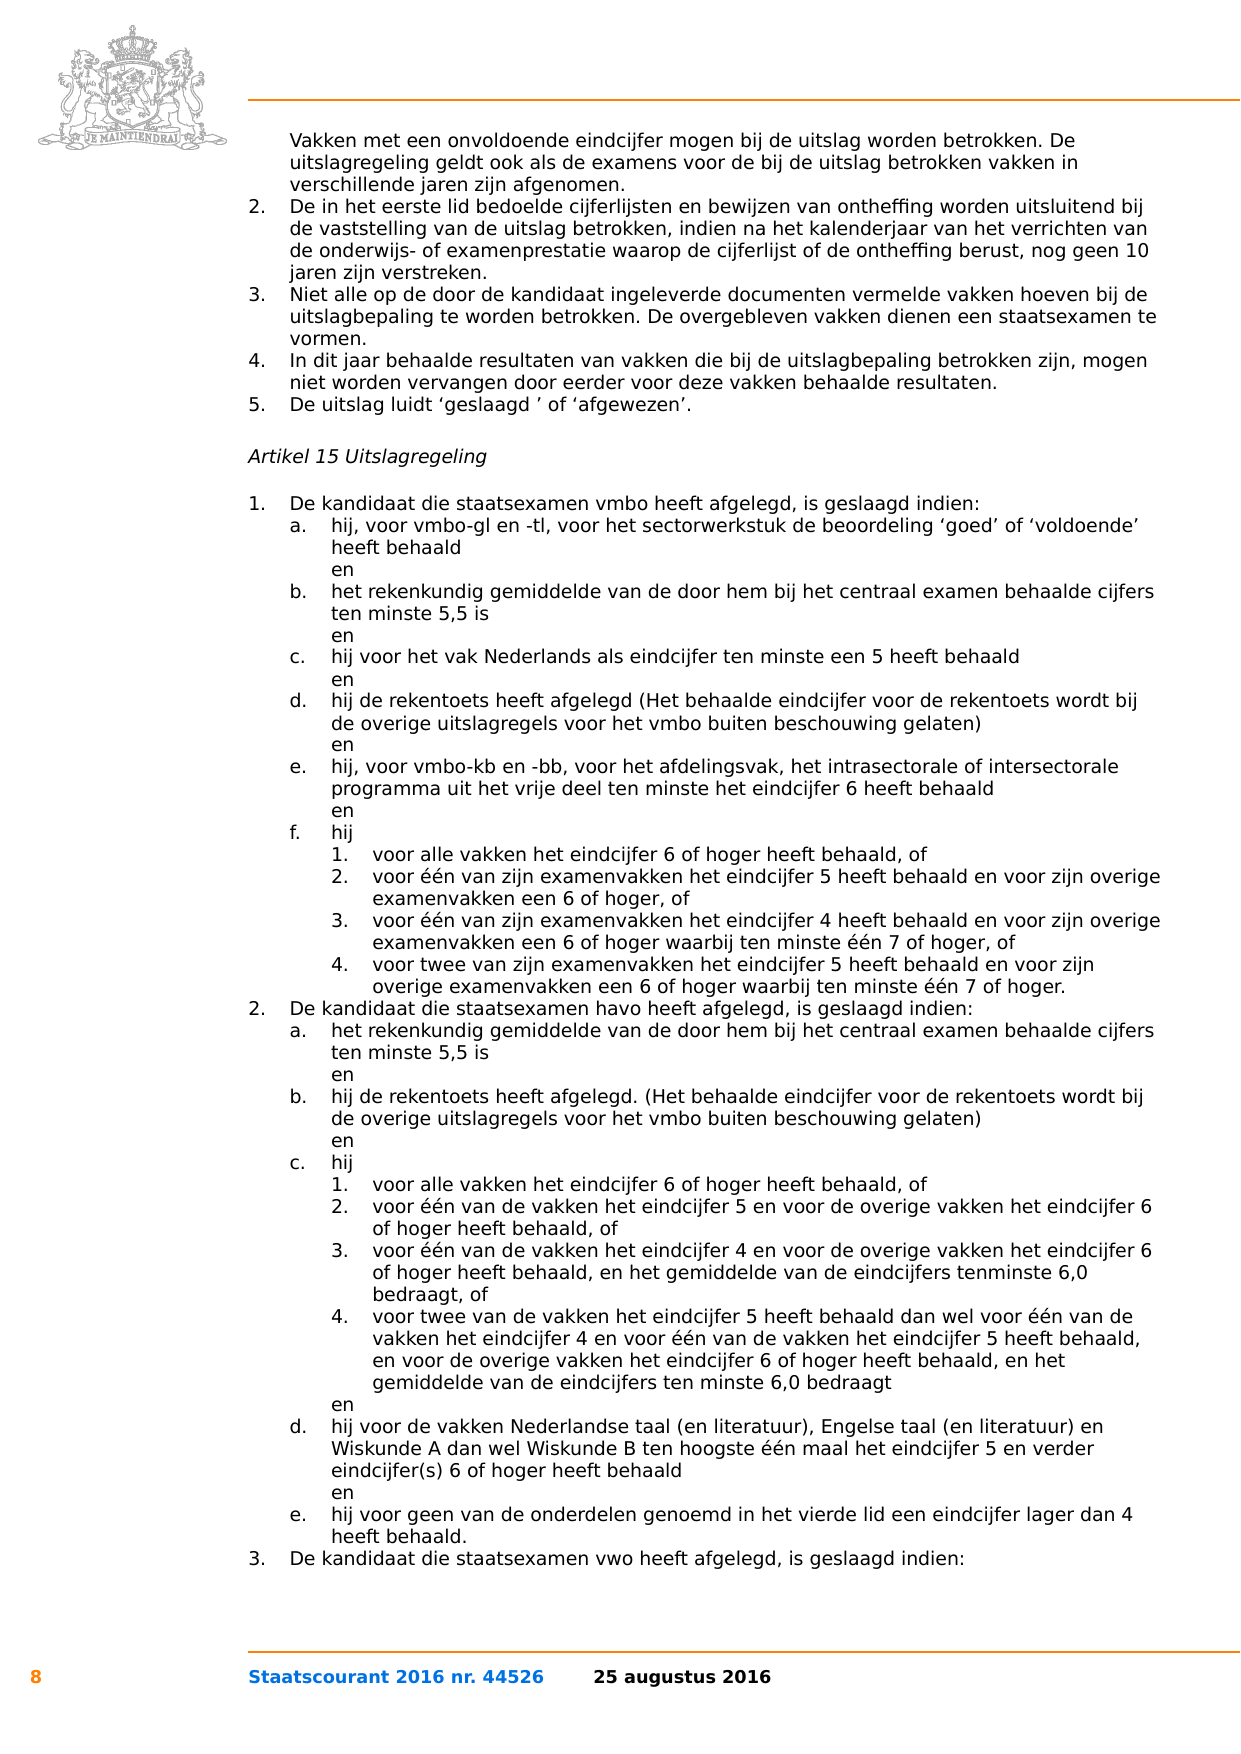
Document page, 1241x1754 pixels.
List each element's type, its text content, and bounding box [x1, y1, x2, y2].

text a. hij, voor vmbo-gl en -tl, voor het sectorwerkstuk de beoordeling ‘goed’ of ‘voldoende’ heeft behaald [289, 514, 1163, 558]
text d. hij de rekentoets heeft afgelegd (Het behaalde eindcijfer voor de rekentoets wordt bij de overige uitslagregels voor het vmbo buiten beschouwing gelaten) [289, 690, 1163, 734]
text en [331, 800, 1163, 822]
text 1. voor alle vakken het eindcijfer 6 of hoger heeft behaald, of [331, 1174, 1163, 1196]
text c. hij [289, 1152, 1163, 1174]
text Vakken met een onvoldoende eindcijfer mogen bij de uitslag worden betrokken. De uitslagregeling geldt ook als de examens voor de bij de uitslag betrokken vakken in verschillende jaren zijn afgenomen. [289, 130, 1163, 196]
text 1. voor alle vakken het eindcijfer 6 of hoger heeft behaald, of [331, 844, 1163, 866]
text en [331, 668, 1163, 690]
text c. hij voor het vak Nederlands als eindcijfer ten minste een 5 heeft behaald [289, 646, 1163, 668]
text 3. Niet alle op de door de kandidaat ingeleverde documenten vermelde vakken hoeven bij de uitslagbepaling te worden betrokken. De overgebleven vakken dienen een staatsexamen te vormen. [248, 284, 1163, 350]
text en [331, 1482, 1163, 1504]
text 3. voor één van zijn examenvakken het eindcijfer 4 heeft behaald en voor zijn overige examenvakken een 6 of hoger waarbij ten minste één 7 of hoger, of [331, 910, 1163, 954]
text 2. voor één van de vakken het eindcijfer 5 en voor de overige vakken het eindcijfer 6 of hoger heeft behaald, of [331, 1196, 1163, 1240]
text d. hij voor de vakken Nederlandse taal (en literatuur), Engelse taal (en literatuur) en Wiskunde A dan wel Wiskunde B ten hoogste één maal het eindcijfer 5 en verder eindcijfer(s) 6 of hoger heeft behaald [289, 1416, 1163, 1482]
text b. hij de rekentoets heeft afgelegd. (Het behaalde eindcijfer voor de rekentoets wordt bij de overige uitslagregels voor het vmbo buiten beschouwing gelaten) [289, 1086, 1163, 1130]
text en [331, 1130, 1163, 1152]
text e. hij voor geen van de onderdelen genoemd in het vierde lid een eindcijfer lager dan 4 heeft behaald. [289, 1504, 1163, 1548]
text 4. In dit jaar behaalde resultaten van vakken die bij de uitslagbepaling betrokken zijn, mogen niet worden vervangen door eerder voor deze vakken behaalde resultaten. [248, 350, 1163, 394]
text en [331, 558, 1163, 581]
text en [331, 734, 1163, 756]
picture [38, 25, 227, 150]
text en [331, 624, 1163, 646]
text 4. voor twee van de vakken het eindcijfer 5 heeft behaald dan wel voor één van de vakken het eindcijfer 4 en voor één van de vakken het eindcijfer 5 heeft behaald, en voor de overige vakken het eindcijfer 6 of hoger heeft behaald, en het gemiddelde van de eindcijfers ten minste 6,0 bedraagt [331, 1306, 1163, 1394]
text f. hij [289, 822, 1163, 844]
text e. hij, voor vmbo-kb en -bb, voor het afdelingsvak, het intrasectorale of intersectorale programma uit het vrije deel ten minste het eindcijfer 6 heeft behaald [289, 756, 1163, 800]
text en [331, 1394, 1163, 1416]
subtitle Artikel 15 Uitslagregeling [248, 446, 1163, 468]
text b. het rekenkundig gemiddelde van de door hem bij het centraal examen behaalde cijfers ten minste 5,5 is [289, 581, 1163, 624]
text 4. voor twee van zijn examenvakken het eindcijfer 5 heeft behaald en voor zijn overige examenvakken een 6 of hoger waarbij ten minste één 7 of hoger. [331, 954, 1163, 998]
text en [331, 1064, 1163, 1086]
text 2. De in het eerste lid bedoelde cijferlijsten en bewijzen van ontheffing worden uitsluitend bij de vaststelling van de uitslag betrokken, indien na het kalenderjaar van het verrichten van de onderwijs- of examenprestatie waarop de cijferlijst of de ontheffing berust, nog geen 10 jaren zijn verstreken. [248, 196, 1163, 284]
text 1. De kandidaat die staatsexamen vmbo heeft afgelegd, is geslaagd indien: [248, 493, 1163, 514]
text 2. voor één van zijn examenvakken het eindcijfer 5 heeft behaald en voor zijn overige examenvakken een 6 of hoger, of [331, 866, 1163, 910]
text a. het rekenkundig gemiddelde van de door hem bij het centraal examen behaalde cijfers ten minste 5,5 is [289, 1020, 1163, 1064]
text 5. De uitslag luidt ‘geslaagd ’ of ‘afgewezen’. [248, 394, 1163, 416]
text 3. De kandidaat die staatsexamen vwo heeft afgelegd, is geslaagd indien: [248, 1548, 1163, 1569]
text 2. De kandidaat die staatsexamen havo heeft afgelegd, is geslaagd indien: [248, 998, 1163, 1020]
text 3. voor één van de vakken het eindcijfer 4 en voor de overige vakken het eindcijfer 6 of hoger heeft behaald, en het gemiddelde van de eindcijfers tenminste 6,0 bedraagt, of [331, 1240, 1163, 1306]
